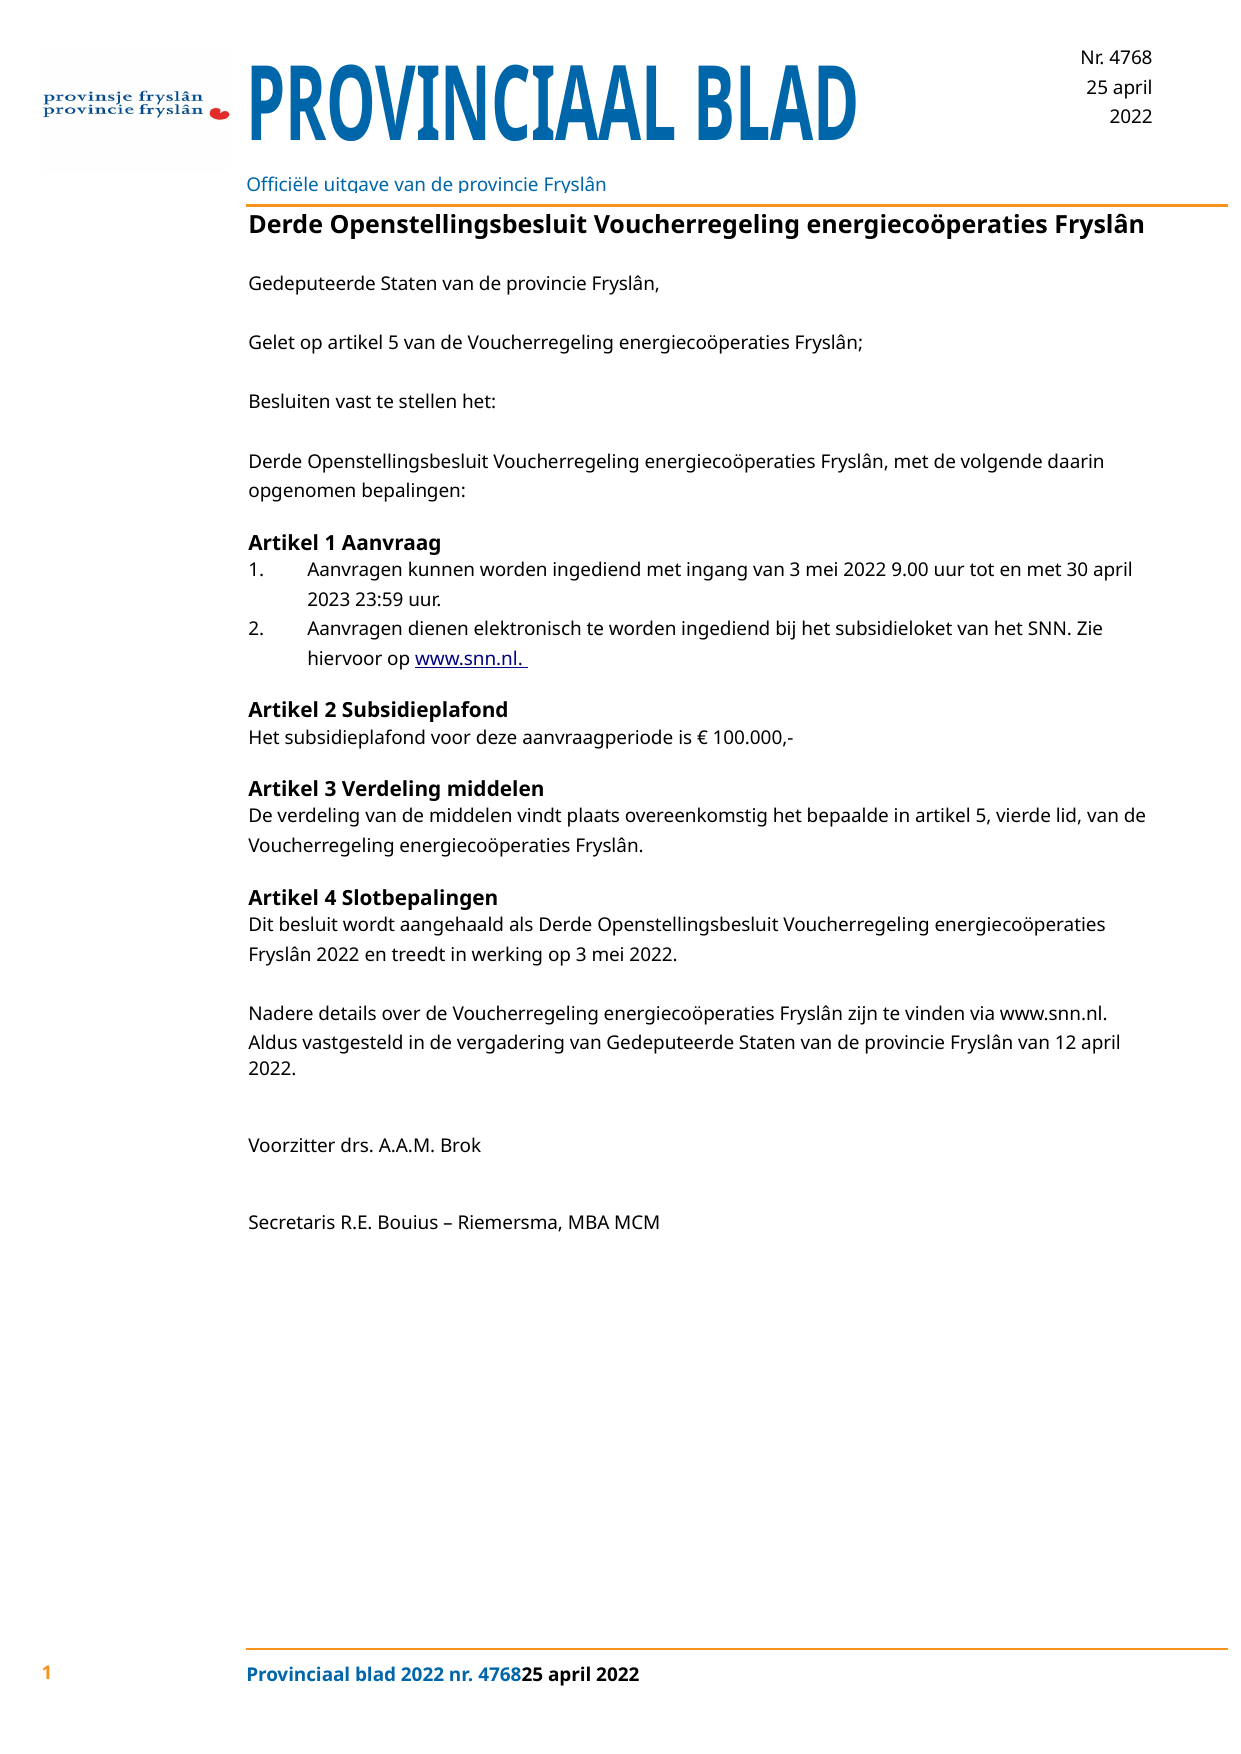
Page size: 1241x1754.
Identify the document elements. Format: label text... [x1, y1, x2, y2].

text Artikel 2 Subsidieplafond [248, 695, 1152, 724]
text Aldus vastgesteld in de vergadering van Gedeputeerde Staten van de provincie Fryslân van 12 april 2022. [248, 1029, 1152, 1081]
text Artikel 4 Slotbepalingen [248, 883, 1152, 911]
text Besluiten vast te stellen het: [248, 389, 1152, 414]
text Artikel 3 Verdeling middelen [248, 774, 1152, 803]
list Aanvragen kunnen worden ingediend met ingang van 3 mei 2022 9.00 uur tot en met 30 april 2023 23:59 uur. [248, 556, 1152, 612]
text Derde Openstellingsbesluit Voucherregeling energiecoöperaties Fryslân, met de volgende daarin opgenomen bepalingen: [248, 448, 1152, 503]
text Derde Openstellingsbesluit Voucherregeling energiecoöperaties Fryslân [248, 207, 1152, 241]
text Voorzitter drs. A.A.M. Brok [248, 1132, 1152, 1158]
text Gelet op artikel 5 van de Voucherregeling energiecoöperaties Fryslân; [248, 329, 1152, 355]
text Nadere details over de Voucherregeling energiecoöperaties Fryslân zijn te vinden via www.snn.nl. [248, 1000, 1152, 1026]
text Secretaris R.E. Bouius – Riemersma, MBA MCM [248, 1209, 1152, 1235]
text Het subsidieplafond voor deze aanvraagperiode is € 100.000,- [248, 724, 1152, 749]
text Artikel 1 Aanvraag [248, 528, 1152, 556]
text De verdeling van de middelen vindt plaats overeenkomstig het bepaalde in artikel 5, vierde lid, van de Voucherregeling energiecoöperaties Fryslân. [248, 803, 1152, 858]
picture [41, 47, 231, 172]
text Dit besluit wordt aangehaald als Derde Openstellingsbesluit Voucherregeling energiecoöperaties Fryslân 2022 en treedt in werking op 3 mei 2022. [248, 911, 1152, 966]
list Aanvragen dienen elektronisch te worden ingediend bij het subsidieloket van het SNN. Zie hiervoor op www.snn.nl. [248, 615, 1152, 671]
text Gedeputeerde Staten van de provincie Fryslân, [248, 270, 1152, 296]
